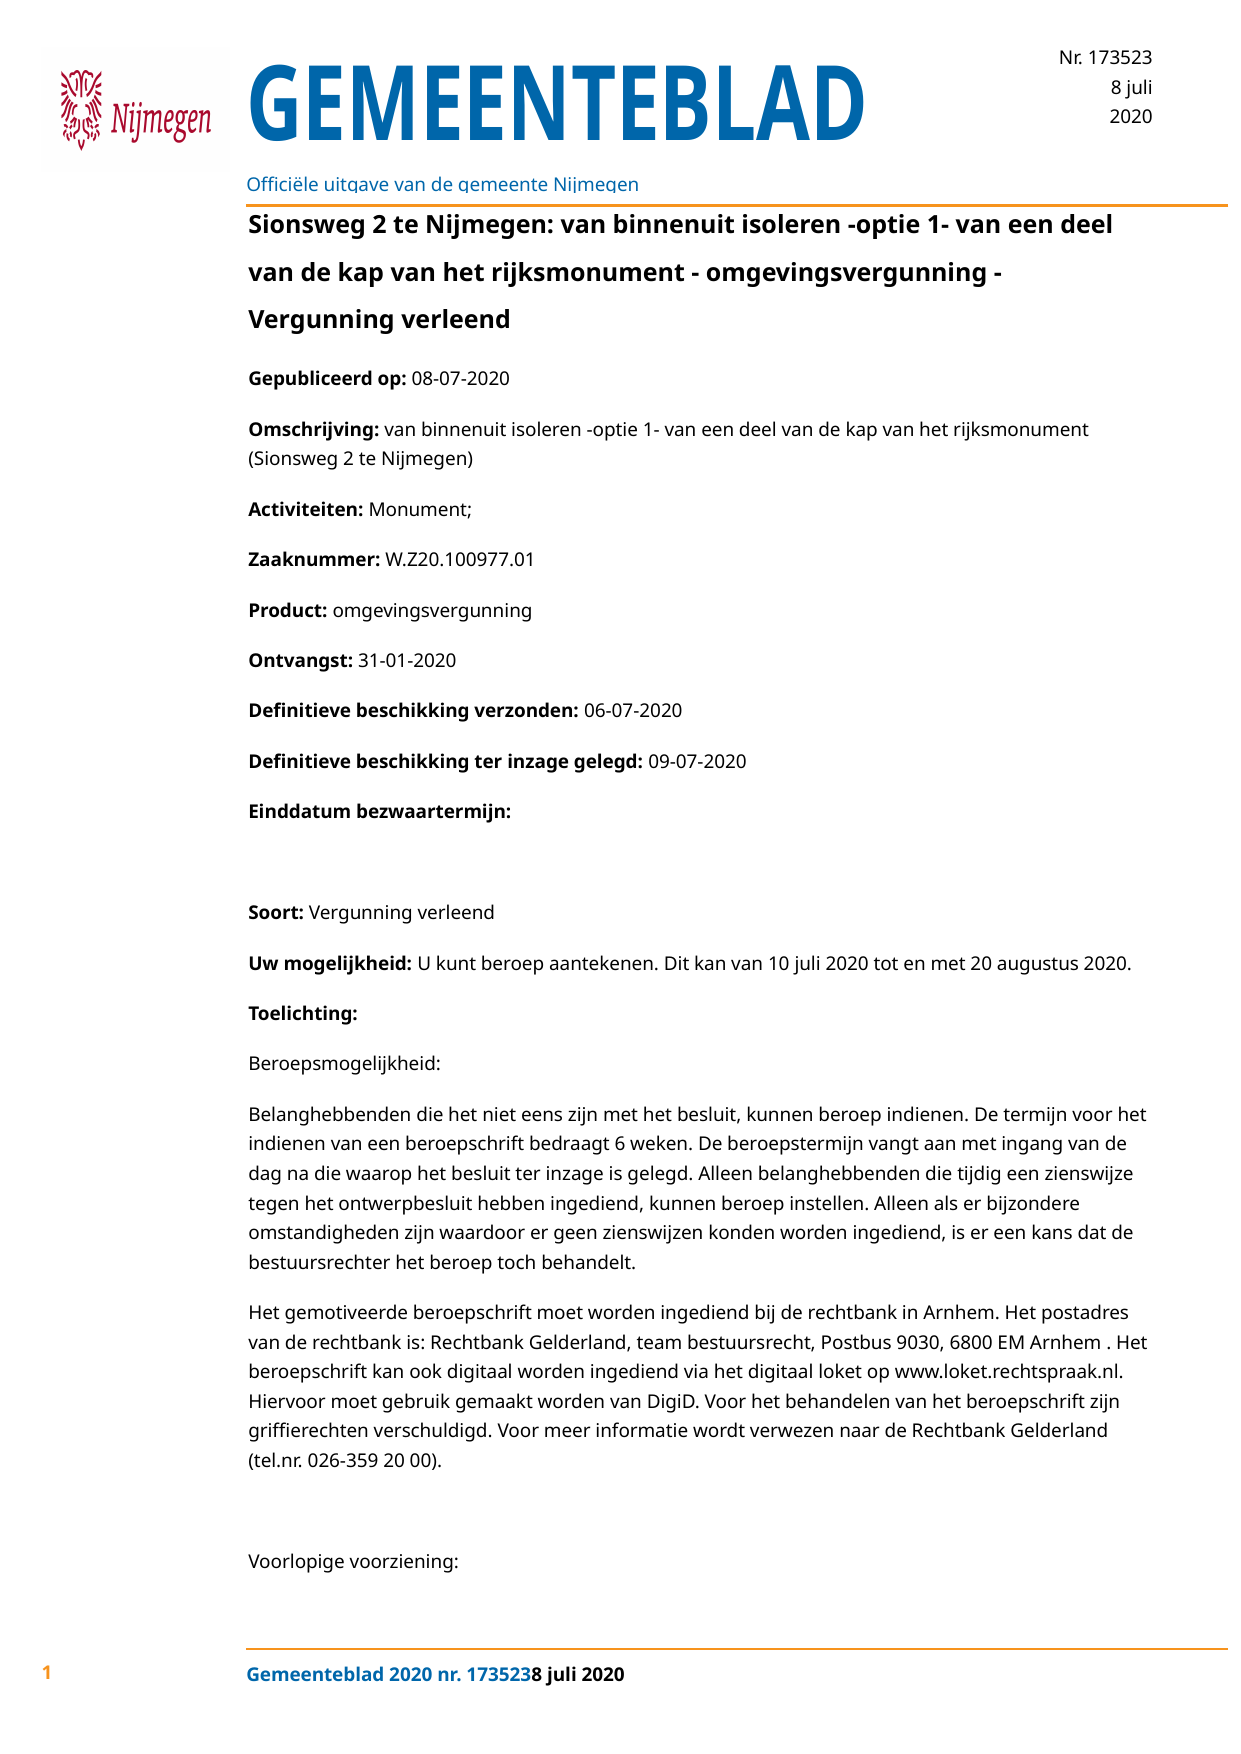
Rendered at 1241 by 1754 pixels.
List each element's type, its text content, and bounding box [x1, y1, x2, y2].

text Einddatum bezwaartermijn: [248, 798, 1152, 824]
text Voorlopige voorziening: [248, 1548, 1152, 1574]
text Beroepsmogelijkheid: [248, 1051, 1152, 1076]
text Ontvangst: 31-01-2020 [248, 647, 1152, 673]
text Definitieve beschikking ter inzage gelegd: 09-07-2020 [248, 748, 1152, 774]
text Toelichting: [248, 1000, 1152, 1026]
text Soort: Vergunning verleend [248, 899, 1152, 925]
text Definitieve beschikking verzonden: 06-07-2020 [248, 698, 1152, 723]
text Sionsweg 2 te Nijmegen: van binnenuit isoleren -optie 1- van een deel van de kap van het rijksmonument - omgevingsvergunning - Vergunning verleend [248, 207, 1152, 336]
picture [41, 47, 231, 172]
text Activiteiten: Monument; [248, 496, 1152, 522]
text Omschrijving: van binnenuit isoleren -optie 1- van een deel van de kap van het rijksmonument (Sionsweg 2 te Nijmegen) [248, 416, 1152, 471]
text Het gemotiveerde beroepschrift moet worden ingediend bij de rechtbank in Arnhem. Het postadres van de rechtbank is: Rechtbank Gelderland, team bestuursrecht, Postbus 9030, 6800 EM Arnhem . Het beroepschrift kan ook digitaal worden ingediend via het digitaal loket op www.loket.rechtspraak.nl. Hiervoor moet gebruik gemaakt worden van DigiD. Voor het behandelen van het beroepschrift zijn griffierechten verschuldigd. Voor meer informatie wordt verwezen naar de Rechtbank Gelderland (tel.nr. 026-359 20 00). [248, 1299, 1152, 1473]
text Gepubliceerd op: 08-07-2020 [248, 366, 1152, 391]
text Product: omgevingsvergunning [248, 597, 1152, 622]
text Belanghebbenden die het niet eens zijn met het besluit, kunnen beroep indienen. De termijn voor het indienen van een beroepschrift bedraagt 6 weken. De beroepstermijn vangt aan met ingang van de dag na die waarop het besluit ter inzage is gelegd. Alleen belanghebbenden die tijdig een zienswijze tegen het ontwerpbesluit hebben ingediend, kunnen beroep instellen. Alleen als er bijzondere omstandigheden zijn waardoor er geen zienswijzen konden worden ingediend, is er een kans dat de bestuursrechter het beroep toch behandelt. [248, 1101, 1152, 1274]
text Uw mogelijkheid: U kunt beroep aantekenen. Dit kan van 10 juli 2020 tot en met 20 augustus 2020. [248, 950, 1152, 975]
text Zaaknummer: W.Z20.100977.01 [248, 546, 1152, 572]
